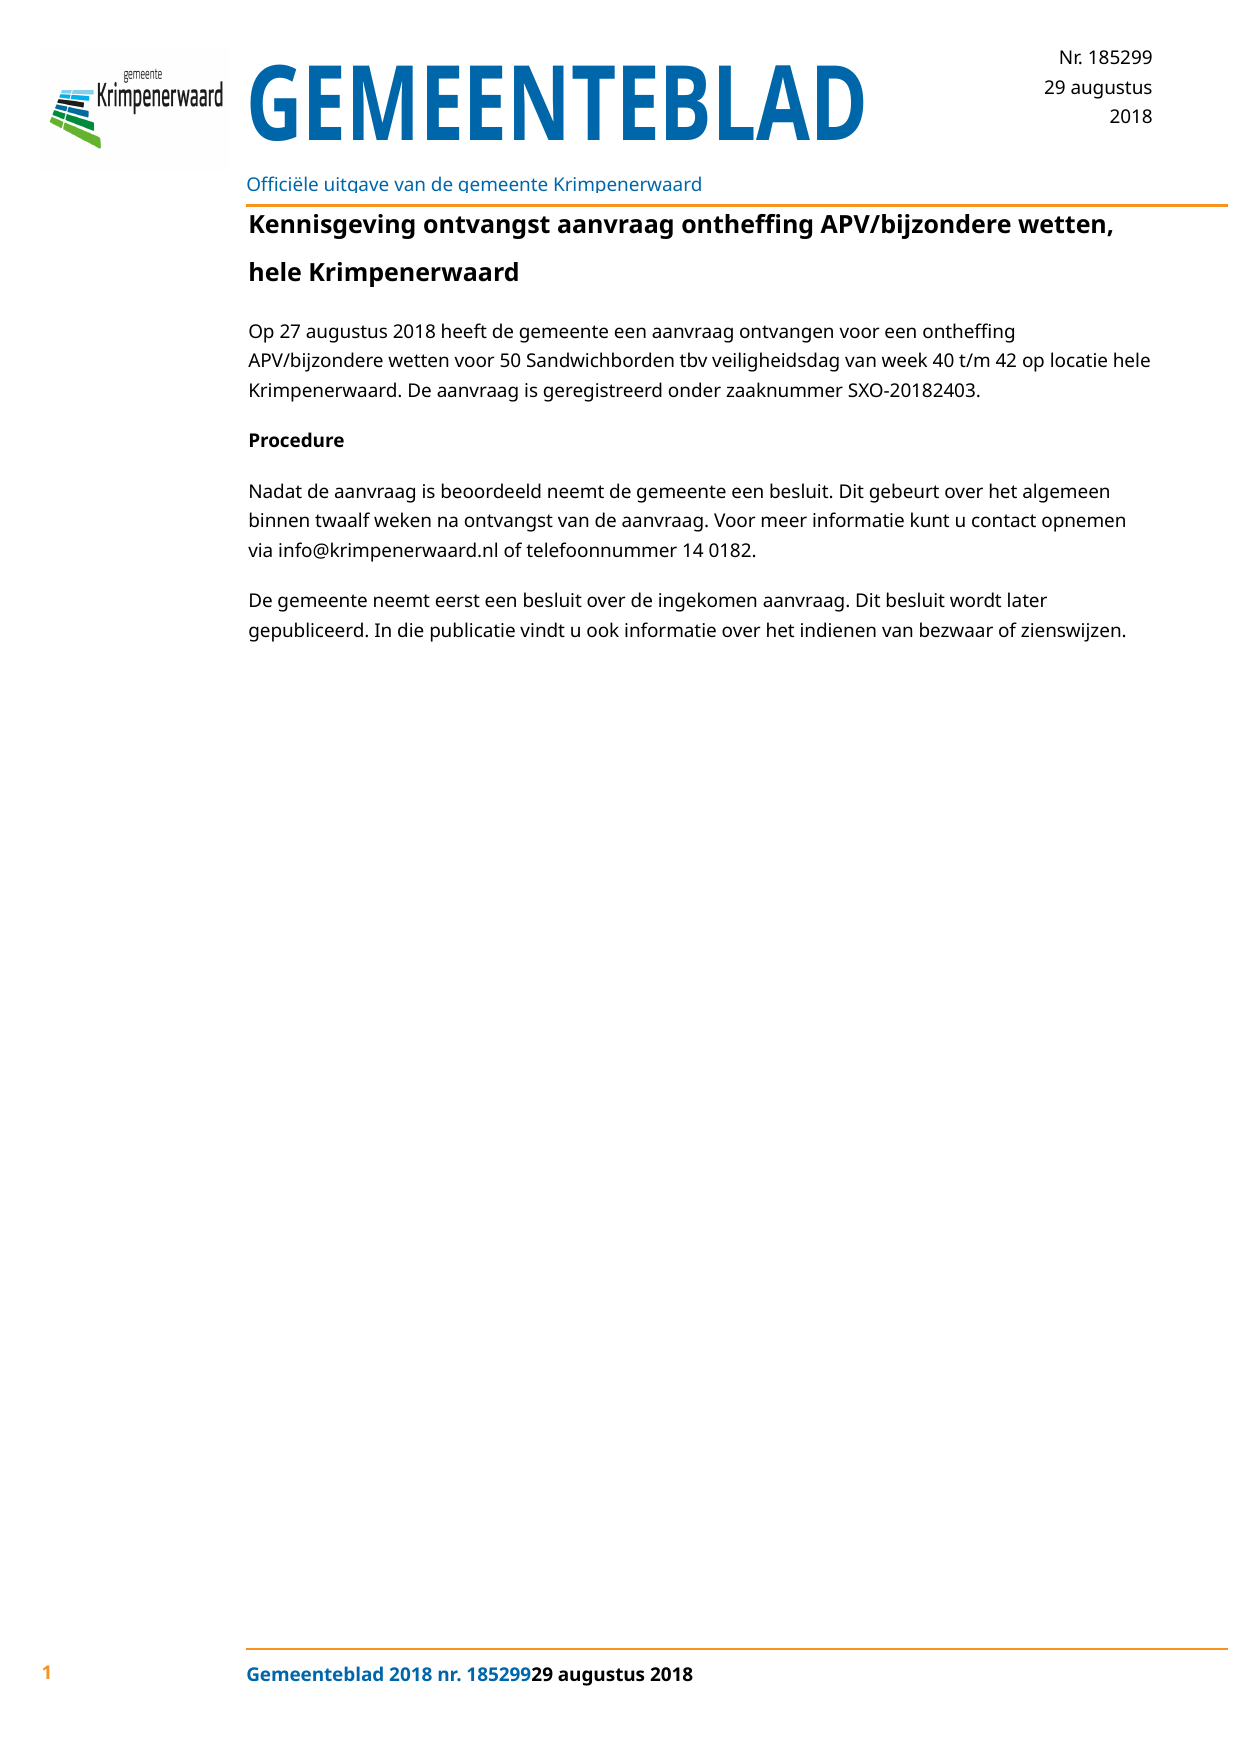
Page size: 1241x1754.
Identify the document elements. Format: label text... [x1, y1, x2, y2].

picture [41, 47, 231, 172]
text De gemeente neemt eerst een besluit over de ingekomen aanvraag. Dit besluit wordt later gepubliceerd. In die publicatie vindt u ook informatie over het indienen van bezwaar of zienswijzen. [248, 587, 1152, 643]
text Kennisgeving ontvangst aanvraag ontheffing APV/bijzondere wetten, hele Krimpenerwaard [248, 207, 1152, 288]
text Procedure [248, 427, 1152, 453]
text Op 27 augustus 2018 heeft de gemeente een aanvraag ontvangen voor een ontheffing APV/bijzondere wetten voor 50 Sandwichborden tbv veiligheidsdag van week 40 t/m 42 op locatie hele Krimpenerwaard. De aanvraag is geregistreerd onder zaaknummer SXO-20182403. [248, 318, 1152, 403]
text Nadat de aanvraag is beoordeeld neemt de gemeente een besluit. Dit gebeurt over het algemeen binnen twaalf weken na ontvangst van de aanvraag. Voor meer informatie kunt u contact opnemen via info@krimpenerwaard.nl of telefoonnummer 14 0182. [248, 478, 1152, 563]
